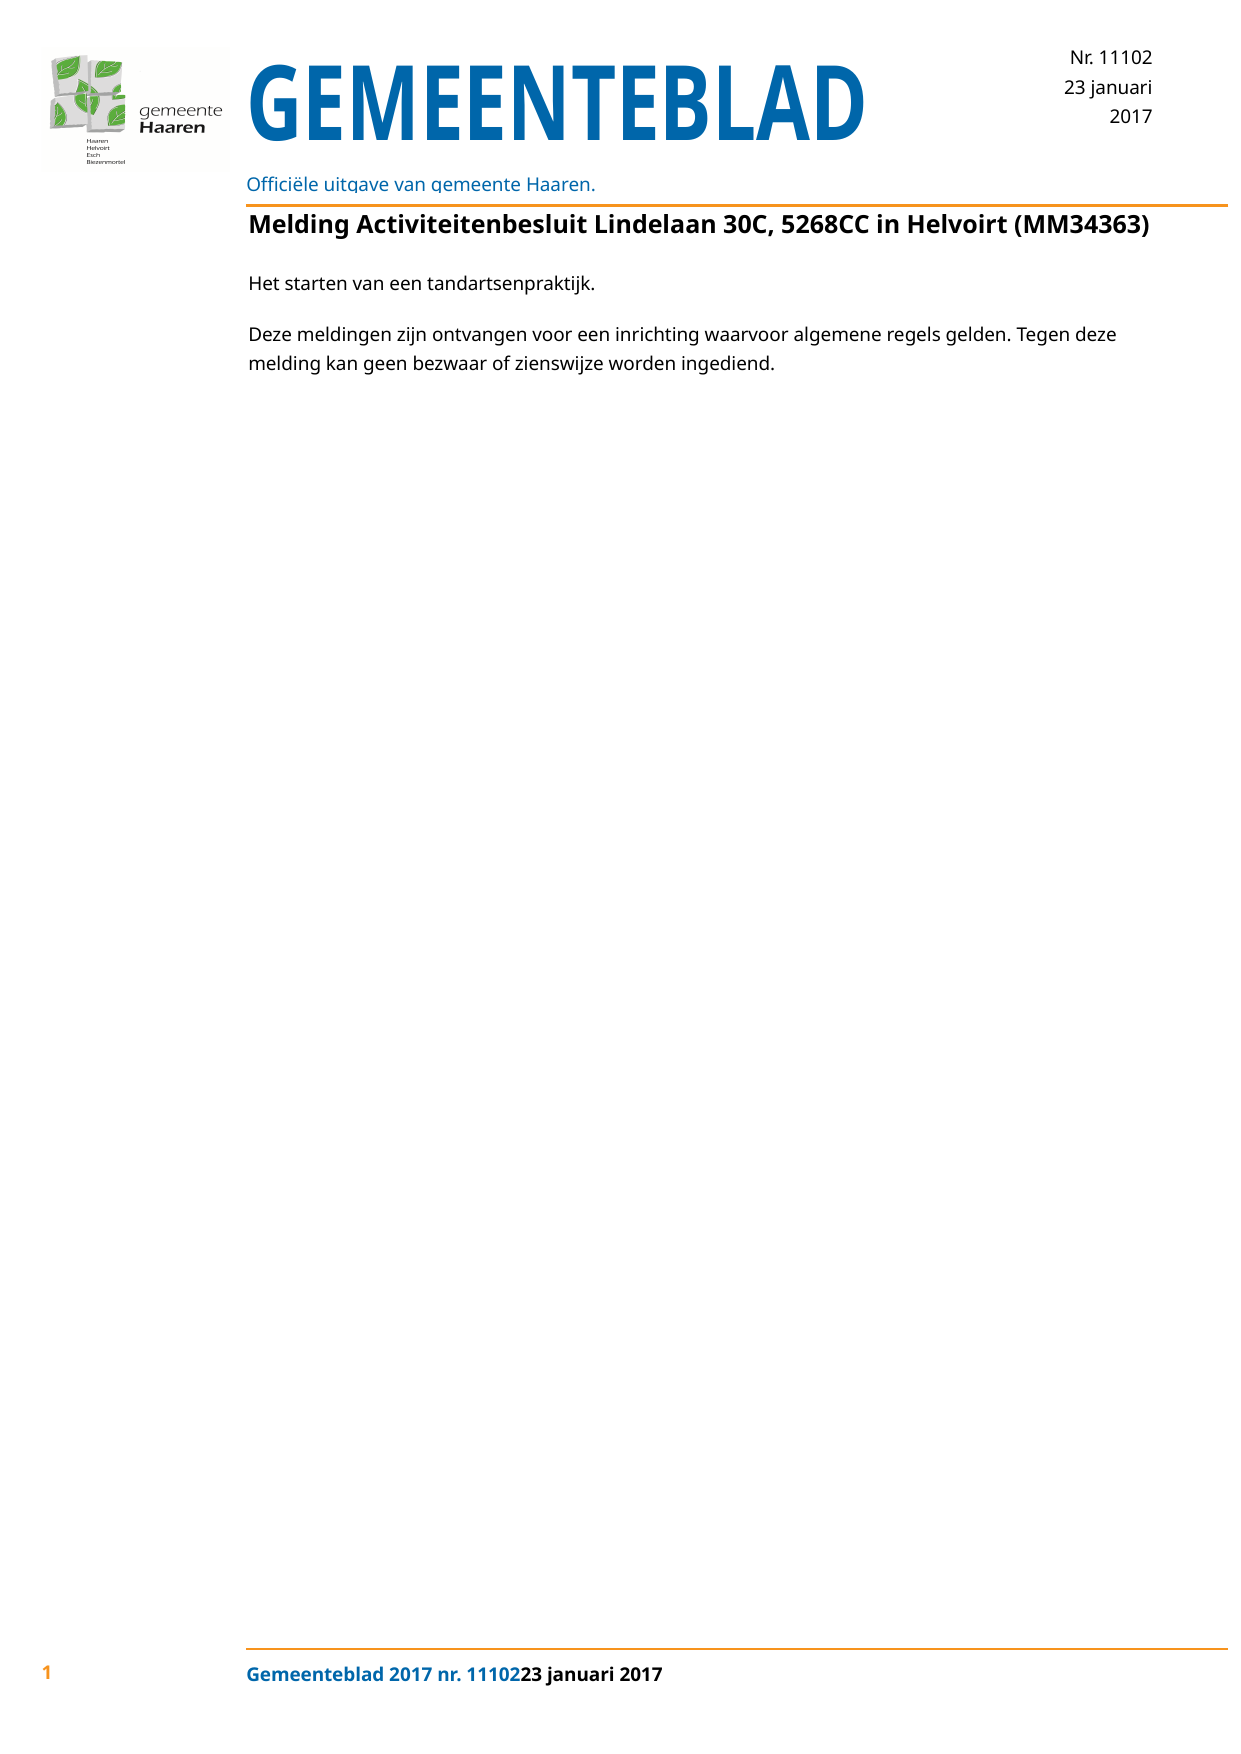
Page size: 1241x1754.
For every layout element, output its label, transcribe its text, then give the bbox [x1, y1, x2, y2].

text Melding Activiteitenbesluit Lindelaan 30C, 5268CC in Helvoirt (MM34363) [248, 207, 1152, 241]
text Het starten van een tandartsenpraktijk. [248, 270, 1152, 296]
text Deze meldingen zijn ontvangen voor een inrichting waarvoor algemene regels gelden. Tegen deze melding kan geen bezwaar of zienswijze worden ingediend. [248, 321, 1152, 376]
picture [41, 47, 231, 172]
